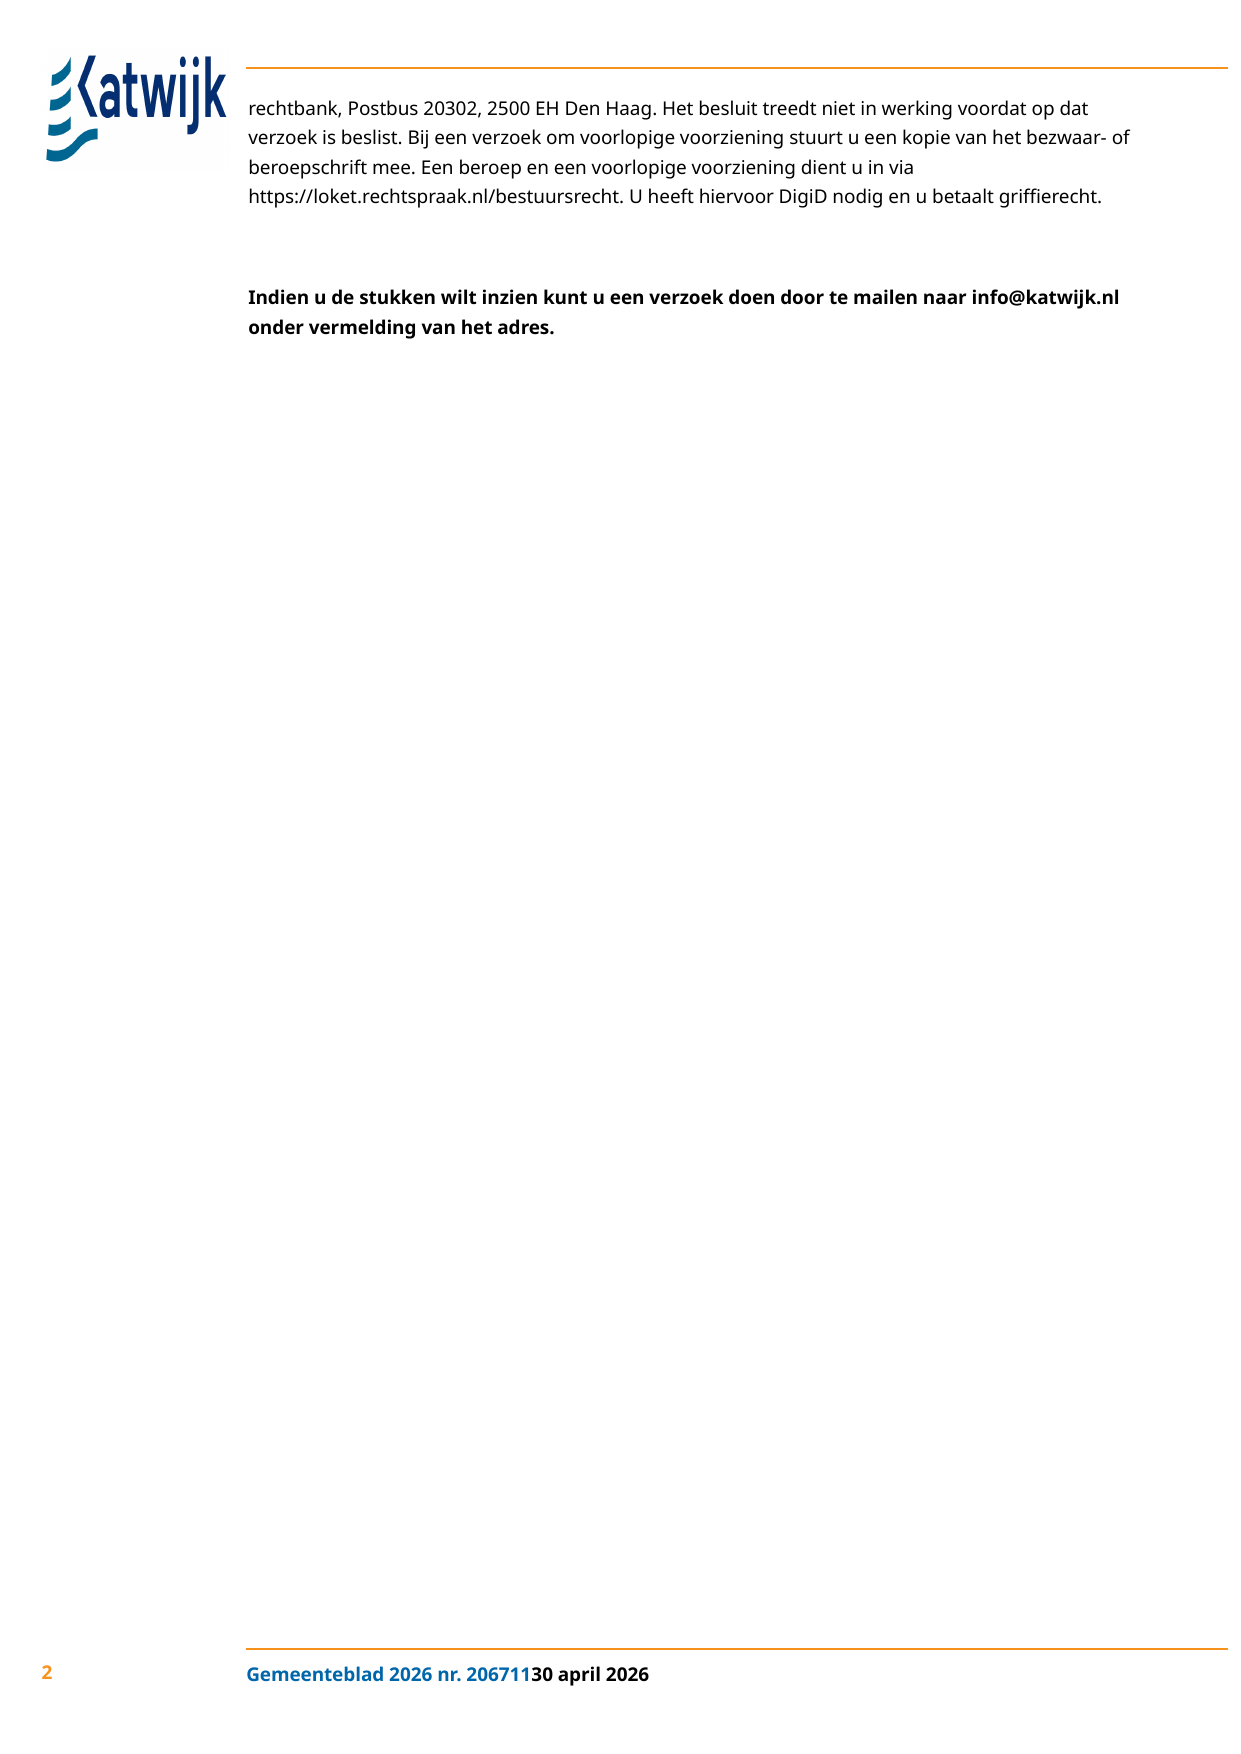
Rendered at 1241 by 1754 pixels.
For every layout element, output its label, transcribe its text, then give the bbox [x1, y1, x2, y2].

text rechtbank, Postbus 20302, 2500 EH Den Haag. Het besluit treedt niet in werking voordat op dat verzoek is beslist. Bij een verzoek om voorlopige voorziening stuurt u een kopie van het bezwaar- of beroepschrift mee. Een beroep en een voorlopige voorziening dient u in via https://loket.rechtspraak.nl/bestuursrecht. U heeft hiervoor DigiD nodig en u betaalt griffierecht. [248, 95, 1152, 209]
picture [41, 47, 231, 172]
text Indien u de stukken wilt inzien kunt u een verzoek doen door te mailen naar info@katwijk.nl onder vermelding van het adres. [248, 284, 1152, 340]
